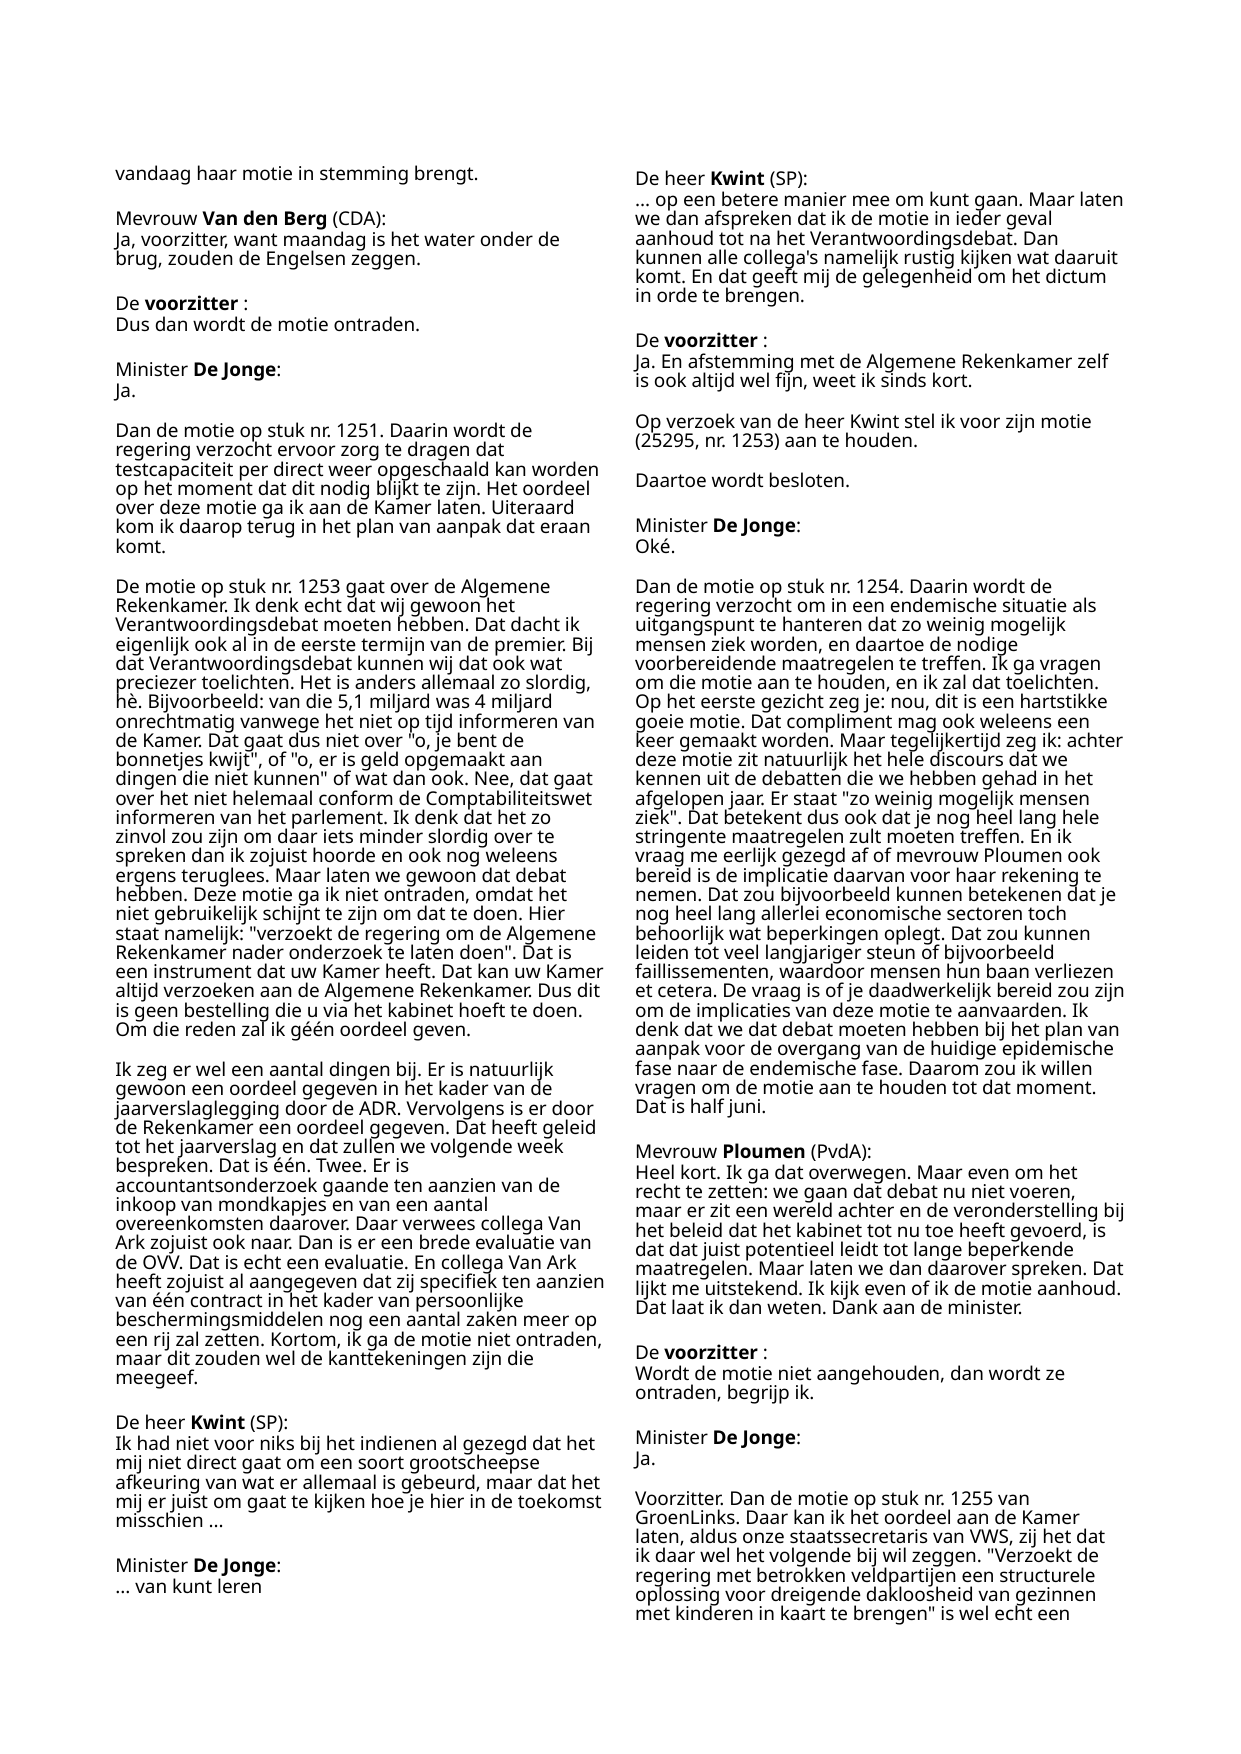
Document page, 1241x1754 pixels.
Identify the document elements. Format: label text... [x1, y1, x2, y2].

text Ja. [115, 382, 605, 401]
text Minister De Jonge: [115, 1552, 605, 1578]
text ... op een betere manier mee om kunt gaan. Maar laten we dan afspreken dat ik de motie in ieder geval aanhoud tot na het Verantwoordingsdebat. Dan kunnen alle collega's namelijk rustig kijken wat daaruit komt. En dat geeft mij de gelegenheid om het dictum in orde te brengen. [635, 191, 1125, 307]
text De voorzitter : [635, 327, 1125, 353]
text De heer Kwint (SP): [115, 1409, 605, 1435]
text Ja. [635, 1450, 1125, 1469]
text Oké. [635, 538, 1125, 557]
text De voorzitter : [115, 291, 605, 316]
text Op verzoek van de heer Kwint stel ik voor zijn motie (25295, nr. 1253) aan te houden. [635, 413, 1125, 451]
text vandaag haar motie in stemming brengt. [115, 165, 605, 184]
text Mevrouw Van den Berg (CDA): [115, 205, 605, 231]
text ... van kunt leren [115, 1578, 605, 1597]
text Minister De Jonge: [635, 1424, 1125, 1450]
text Daartoe wordt besloten. [635, 472, 1125, 491]
text Mevrouw Ploumen (PvdA): [635, 1138, 1125, 1164]
text Minister De Jonge: [115, 356, 605, 382]
text De voorzitter : [635, 1339, 1125, 1364]
text Ja. En afstemming met de Algemene Rekenkamer zelf is ook altijd wel fijn, weet ik sinds kort. [635, 353, 1125, 392]
text Dan de motie op stuk nr. 1251. Daarin wordt de regering verzocht ervoor zorg te dragen dat testcapaciteit per direct weer opgeschaald kan worden op het moment dat dit nodig blijkt te zijn. Het oordeel over deze motie ga ik aan de Kamer laten. Uiteraard kom ik daarop terug in het plan van aanpak dat eraan komt. [115, 422, 605, 557]
text Heel kort. Ik ga dat overwegen. Maar even om het recht te zetten: we gaan dat debat nu niet voeren, maar er zit een wereld achter en de veronderstelling bij het beleid dat het kabinet tot nu toe heeft gevoerd, is dat dat juist potentieel leidt tot lange beperkende maatregelen. Maar laten we dan daarover spreken. Dat lijkt me uitstekend. Ik kijk even of ik de motie aanhoud. Dat laat ik dan weten. Dank aan de minister. [635, 1164, 1125, 1318]
text Dus dan wordt de motie ontraden. [115, 316, 605, 336]
text Wordt de motie niet aangehouden, dan wordt ze ontraden, begrijp ik. [635, 1364, 1125, 1403]
text Dan de motie op stuk nr. 1254. Daarin wordt de regering verzocht om in een endemische situatie als uitgangspunt te hanteren dat zo weinig mogelijk mensen ziek worden, en daartoe de nodige voorbereidende maatregelen te treffen. Ik ga vragen om die motie aan te houden, en ik zal dat toelichten. Op het eerste gezicht zeg je: nou, dit is een hartstikke goeie motie. Dat compliment mag ook weleens een keer gemaakt worden. Maar tegelijkertijd zeg ik: achter deze motie zit natuurlijk het hele discours dat we kennen uit de debatten die we hebben gehad in het afgelopen jaar. Er staat "zo weinig mogelijk mensen ziek". Dat betekent dus ook dat je nog heel lang hele stringente maatregelen zult moeten treffen. En ik vraag me eerlijk gezegd af of mevrouw Ploumen ook bereid is de implicatie daarvan voor haar rekening te nemen. Dat zou bijvoorbeeld kunnen betekenen dat je nog heel lang allerlei economische sectoren toch behoorlijk wat beperkingen oplegt. Dat zou kunnen leiden tot veel langjariger steun of bijvoorbeeld faillissementen, waardoor mensen hun baan verliezen et cetera. De vraag is of je daadwerkelijk bereid zou zijn om de implicaties van deze motie te aanvaarden. Ik denk dat we dat debat moeten hebben bij het plan van aanpak voor de overgang van de huidige epidemische fase naar de endemische fase. Daarom zou ik willen vragen om de motie aan te houden tot dat moment. Dat is half juni. [635, 578, 1125, 1117]
text Minister De Jonge: [635, 512, 1125, 538]
text Voorzitter. Dan de motie op stuk nr. 1255 van GroenLinks. Daar kan ik het oordeel aan de Kamer laten, aldus onze staatssecretaris van VWS, zij het dat ik daar wel het volgende bij wil zeggen. "Verzoekt de regering met betrokken veldpartijen een structurele oplossing voor dreigende dakloosheid van gezinnen met kinderen in kaart te brengen" is wel echt een [635, 1490, 1125, 1624]
text De motie op stuk nr. 1253 gaat over de Algemene Rekenkamer. Ik denk echt dat wij gewoon het Verantwoordingsdebat moeten hebben. Dat dacht ik eigenlijk ook al in de eerste termijn van de premier. Bij dat Verantwoordingsdebat kunnen wij dat ook wat preciezer toelichten. Het is anders allemaal zo slordig, hè. Bijvoorbeeld: van die 5,1 miljard was 4 miljard onrechtmatig vanwege het niet op tijd informeren van de Kamer. Dat gaat dus niet over "o, je bent de bonnetjes kwijt", of "o, er is geld opgemaakt aan dingen die niet kunnen" of wat dan ook. Nee, dat gaat over het niet helemaal conform de Comptabiliteitswet informeren van het parlement. Ik denk dat het zo zinvol zou zijn om daar iets minder slordig over te spreken dan ik zojuist hoorde en ook nog weleens ergens teruglees. Maar laten we gewoon dat debat hebben. Deze motie ga ik niet ontraden, omdat het niet gebruikelijk schijnt te zijn om dat te doen. Hier staat namelijk: "verzoekt de regering om de Algemene Rekenkamer nader onderzoek te laten doen". Dat is een instrument dat uw Kamer heeft. Dat kan uw Kamer altijd verzoeken aan de Algemene Rekenkamer. Dus dit is geen bestelling die u via het kabinet hoeft te doen. Om die reden zal ik géén oordeel geven. [115, 578, 605, 1040]
text Ik zeg er wel een aantal dingen bij. Er is natuurlijk gewoon een oordeel gegeven in het kader van de jaarverslaglegging door de ADR. Vervolgens is er door de Rekenkamer een oordeel gegeven. Dat heeft geleid tot het jaarverslag en dat zullen we volgende week bespreken. Dat is één. Twee. Er is accountantsonderzoek gaande ten aanzien van de inkoop van mondkapjes en van een aantal overeenkomsten daarover. Daar verwees collega Van Ark zojuist ook naar. Dan is er een brede evaluatie van de OVV. Dat is echt een evaluatie. En collega Van Ark heeft zojuist al aangegeven dat zij specifiek ten aanzien van één contract in het kader van persoonlijke beschermingsmiddelen nog een aantal zaken meer op een rij zal zetten. Kortom, ik ga de motie niet ontraden, maar dit zouden wel de kanttekeningen zijn die meegeef. [115, 1061, 605, 1388]
text Ja, voorzitter, want maandag is het water onder de brug, zouden de Engelsen zeggen. [115, 231, 605, 270]
text Ik had niet voor niks bij het indienen al gezegd dat het mij niet direct gaat om een soort grootscheepse afkeuring van wat er allemaal is gebeurd, maar dat het mij er juist om gaat te kijken hoe je hier in de toekomst misschien ... [115, 1435, 605, 1531]
text De heer Kwint (SP): [635, 165, 1125, 191]
